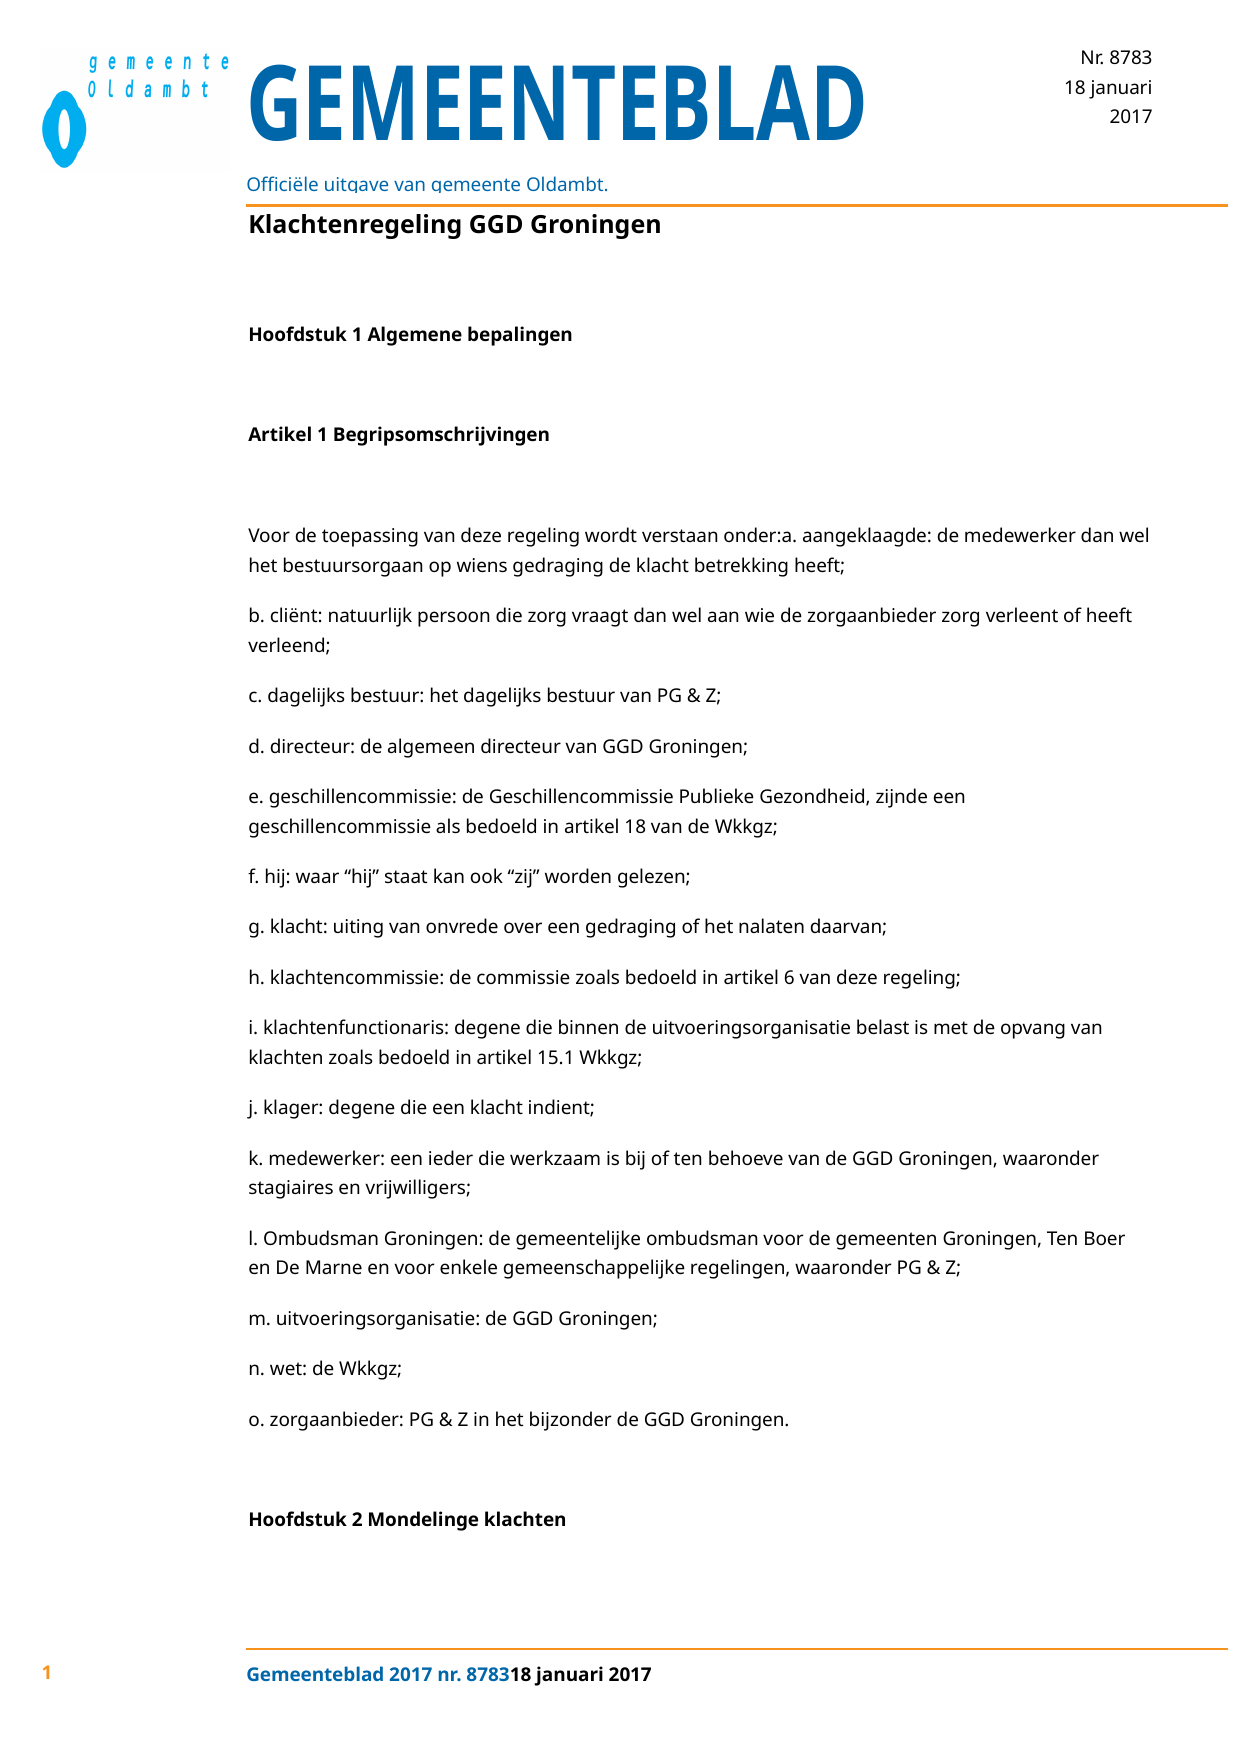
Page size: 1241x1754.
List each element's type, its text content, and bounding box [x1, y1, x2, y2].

text l. Ombudsman Groningen: de gemeentelijke ombudsman voor de gemeenten Groningen, Ten Boer en De Marne en voor enkele gemeenschappelijke regelingen, waaronder PG & Z; [248, 1225, 1152, 1280]
text o. zorgaanbieder: PG & Z in het bijzonder de GGD Groningen. [248, 1406, 1152, 1431]
text h. klachtencommissie: de commissie zoals bedoeld in artikel 6 van deze regeling; [248, 964, 1152, 990]
text Hoofdstuk 1 Algemene bepalingen [248, 321, 1152, 346]
text i. klachtenfunctionaris: degene die binnen de uitvoeringsorganisatie belast is met de opvang van klachten zoals bedoeld in artikel 15.1 Wkkgz; [248, 1014, 1152, 1070]
text d. directeur: de algemeen directeur van GGD Groningen; [248, 733, 1152, 758]
text b. cliënt: natuurlijk persoon die zorg vraagt dan wel aan wie de zorgaanbieder zorg verleent of heeft verleend; [248, 602, 1152, 658]
text f. hij: waar “hij” staat kan ook “zij” worden gelezen; [248, 863, 1152, 889]
text Klachtenregeling GGD Groningen [248, 207, 1152, 241]
text e. geschillencommissie: de Geschillencommissie Publieke Gezondheid, zijnde een geschillencommissie als bedoeld in artikel 18 van de Wkkgz; [248, 783, 1152, 838]
picture [41, 47, 231, 172]
text Voor de toepassing van deze regeling wordt verstaan onder:a. aangeklaagde: de medewerker dan wel het bestuursorgaan op wiens gedraging de klacht betrekking heeft; [248, 522, 1152, 578]
text g. klacht: uiting van onvrede over een gedraging of het nalaten daarvan; [248, 914, 1152, 939]
text k. medewerker: een ieder die werkzaam is bij of ten behoeve van de GGD Groningen, waaronder stagiaires en vrijwilligers; [248, 1145, 1152, 1200]
text n. wet: de Wkkgz; [248, 1355, 1152, 1381]
text c. dagelijks bestuur: het dagelijks bestuur van PG & Z; [248, 682, 1152, 708]
text Artikel 1 Begripsomschrijvingen [248, 422, 1152, 447]
text Hoofdstuk 2 Mondelinge klachten [248, 1507, 1152, 1532]
text j. klager: degene die een klacht indient; [248, 1094, 1152, 1120]
text m. uitvoeringsorganisatie: de GGD Groningen; [248, 1305, 1152, 1331]
